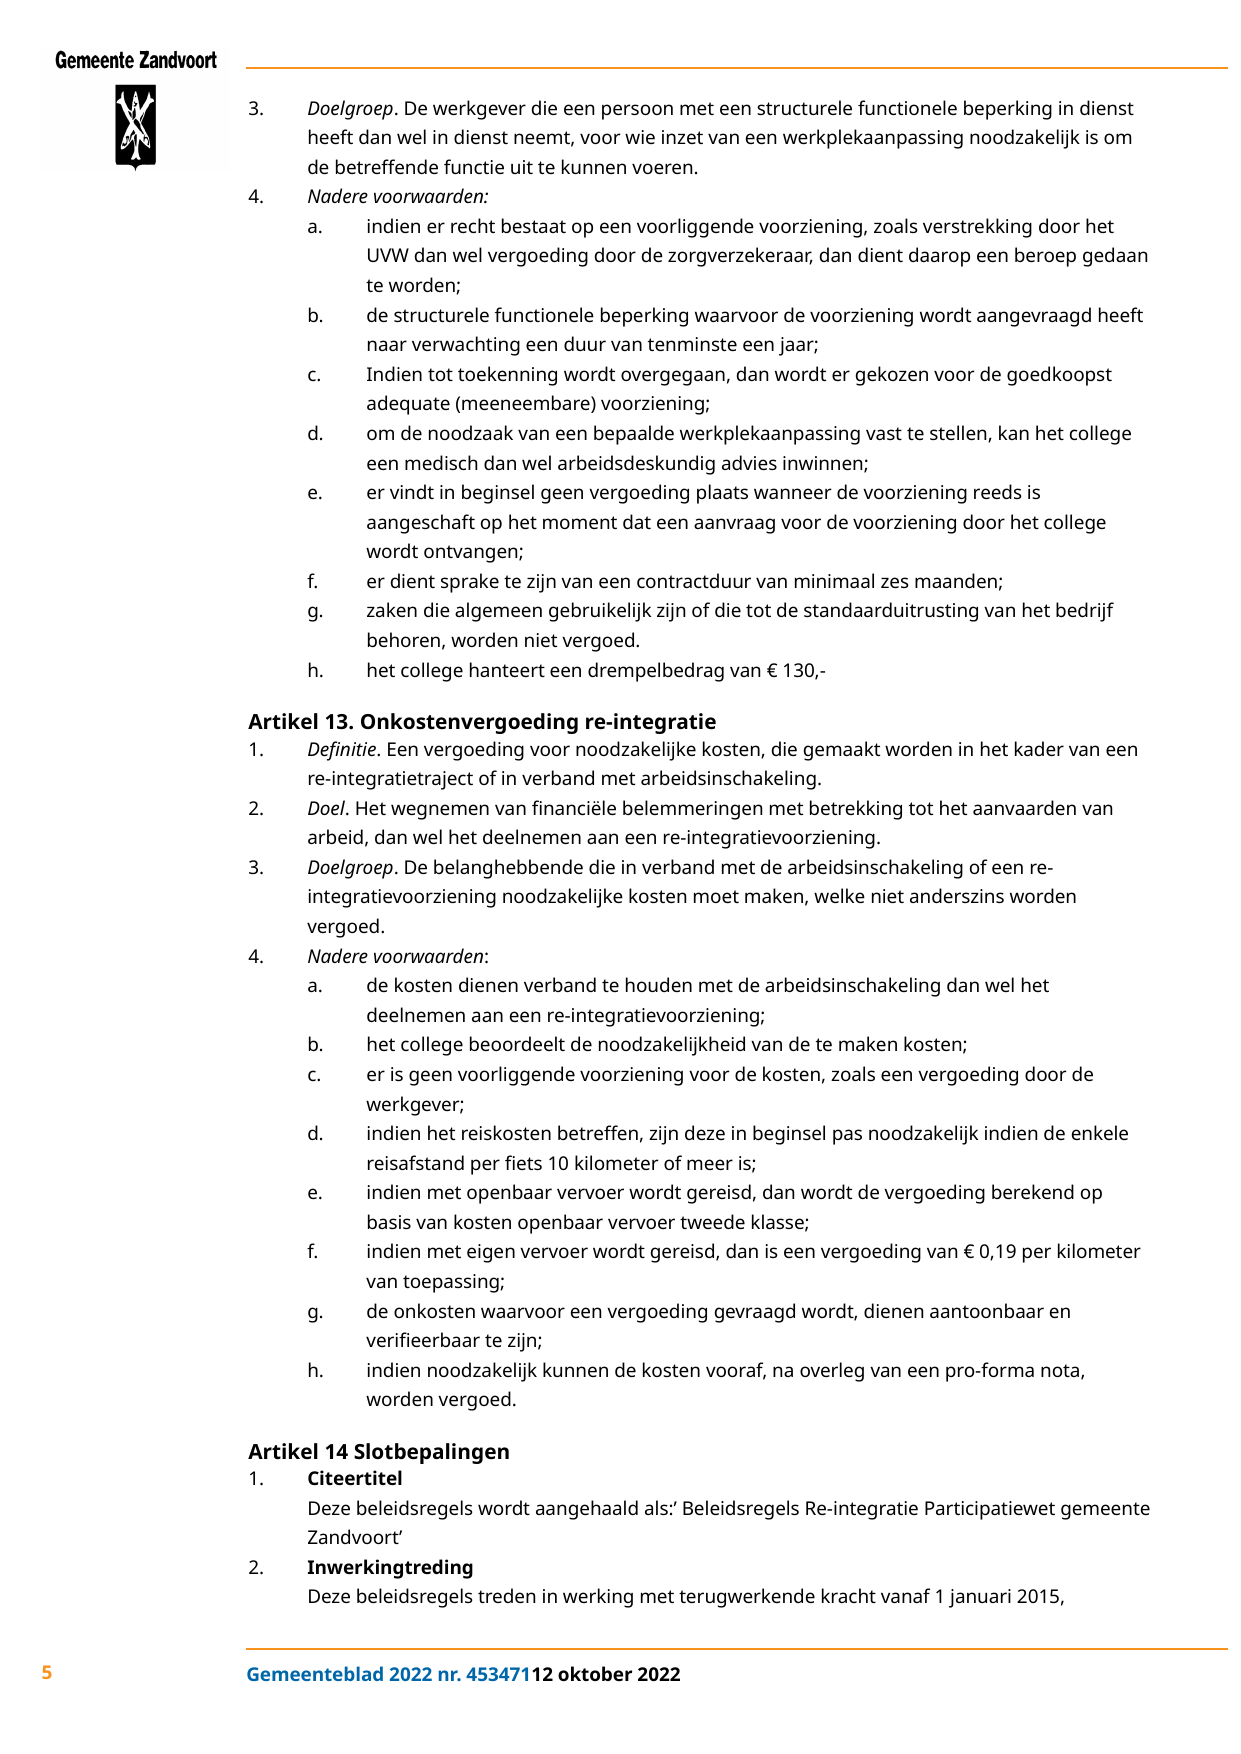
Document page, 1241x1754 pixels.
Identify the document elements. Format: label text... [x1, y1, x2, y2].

list indien noodzakelijk kunnen de kosten vooraf, na overleg van een pro-forma nota, worden vergoed. [307, 1357, 1152, 1412]
list Doel. Het wegnemen van financiële belemmeringen met betrekking tot het aanvaarden van arbeid, dan wel het deelnemen aan een re-integratievoorziening. [248, 795, 1152, 850]
list indien het reiskosten betreffen, zijn deze in beginsel pas noodzakelijk indien de enkele reisafstand per fiets 10 kilometer of meer is; [307, 1120, 1152, 1176]
list Indien tot toekenning wordt overgegaan, dan wordt er gekozen voor de goedkoopst adequate (meeneembare) voorziening; [307, 361, 1152, 416]
list er dient sprake te zijn van een contractduur van minimaal zes maanden; [307, 568, 1152, 594]
list het college hanteert een drempelbedrag van € 130,- [307, 657, 1152, 683]
list het college beoordeelt de noodzakelijkheid van de te maken kosten; [307, 1032, 1152, 1057]
list indien met eigen vervoer wordt gereisd, dan is een vergoeding van € 0,19 per kilometer van toepassing; [307, 1239, 1152, 1294]
list de onkosten waarvoor een vergoeding gevraagd wordt, dienen aantoonbaar en verifieerbaar te zijn; [307, 1298, 1152, 1353]
list indien met openbaar vervoer wordt gereisd, dan wordt de vergoeding berekend op basis van kosten openbaar vervoer tweede klasse; [307, 1179, 1152, 1235]
list Doelgroep. De werkgever die een persoon met een structurele functionele beperking in dienst heeft dan wel in dienst neemt, voor wie inzet van een werkplekaanpassing noodzakelijk is om de betreffende functie uit te kunnen voeren. [248, 95, 1152, 180]
list er vindt in beginsel geen vergoeding plaats wanneer de voorziening reeds is aangeschaft op het moment dat een aanvraag voor de voorziening door het college wordt ontvangen; [307, 479, 1152, 564]
list Nadere voorwaarden: [248, 943, 1152, 968]
list de kosten dienen verband te houden met de arbeidsinschakeling dan wel het deelnemen aan een re-integratievoorziening; [307, 972, 1152, 1028]
list Definitie. Een vergoeding voor noodzakelijke kosten, die gemaakt worden in het kader van een re-integratietraject of in verband met arbeidsinschakeling. [248, 736, 1152, 791]
list Citeertitel [248, 1465, 1152, 1491]
list Nadere voorwaarden: [248, 183, 1152, 209]
text Artikel 13. Onkostenvergoeding re-integratie [248, 707, 1152, 736]
list Inwerkingtreding [248, 1554, 1152, 1580]
list Deze beleidsregels wordt aangehaald als:’ Beleidsregels Re-integratie Participatiewet gemeente Zandvoort’ [248, 1495, 1152, 1550]
list er is geen voorliggende voorziening voor de kosten, zoals een vergoeding door de werkgever; [307, 1061, 1152, 1116]
list om de noodzaak van een bepaalde werkplekaanpassing vast te stellen, kan het college een medisch dan wel arbeidsdeskundig advies inwinnen; [307, 420, 1152, 476]
text Artikel 14 Slotbepalingen [248, 1437, 1152, 1465]
list Deze beleidsregels treden in werking met terugwerkende kracht vanaf 1 januari 2015, [248, 1584, 1152, 1609]
list zaken die algemeen gebruikelijk zijn of die tot de standaarduitrusting van het bedrijf behoren, worden niet vergoed. [307, 598, 1152, 653]
picture [41, 47, 231, 172]
list indien er recht bestaat op een voorliggende voorziening, zoals verstrekking door het UVW dan wel vergoeding door de zorgverzekeraar, dan dient daarop een beroep gedaan te worden; [307, 213, 1152, 298]
list de structurele functionele beperking waarvoor de voorziening wordt aangevraagd heeft naar verwachting een duur van tenminste een jaar; [307, 302, 1152, 357]
list Doelgroep. De belanghebbende die in verband met de arbeidsinschakeling of een re- integratievoorziening noodzakelijke kosten moet maken, welke niet anderszins worden vergoed. [248, 854, 1152, 939]
